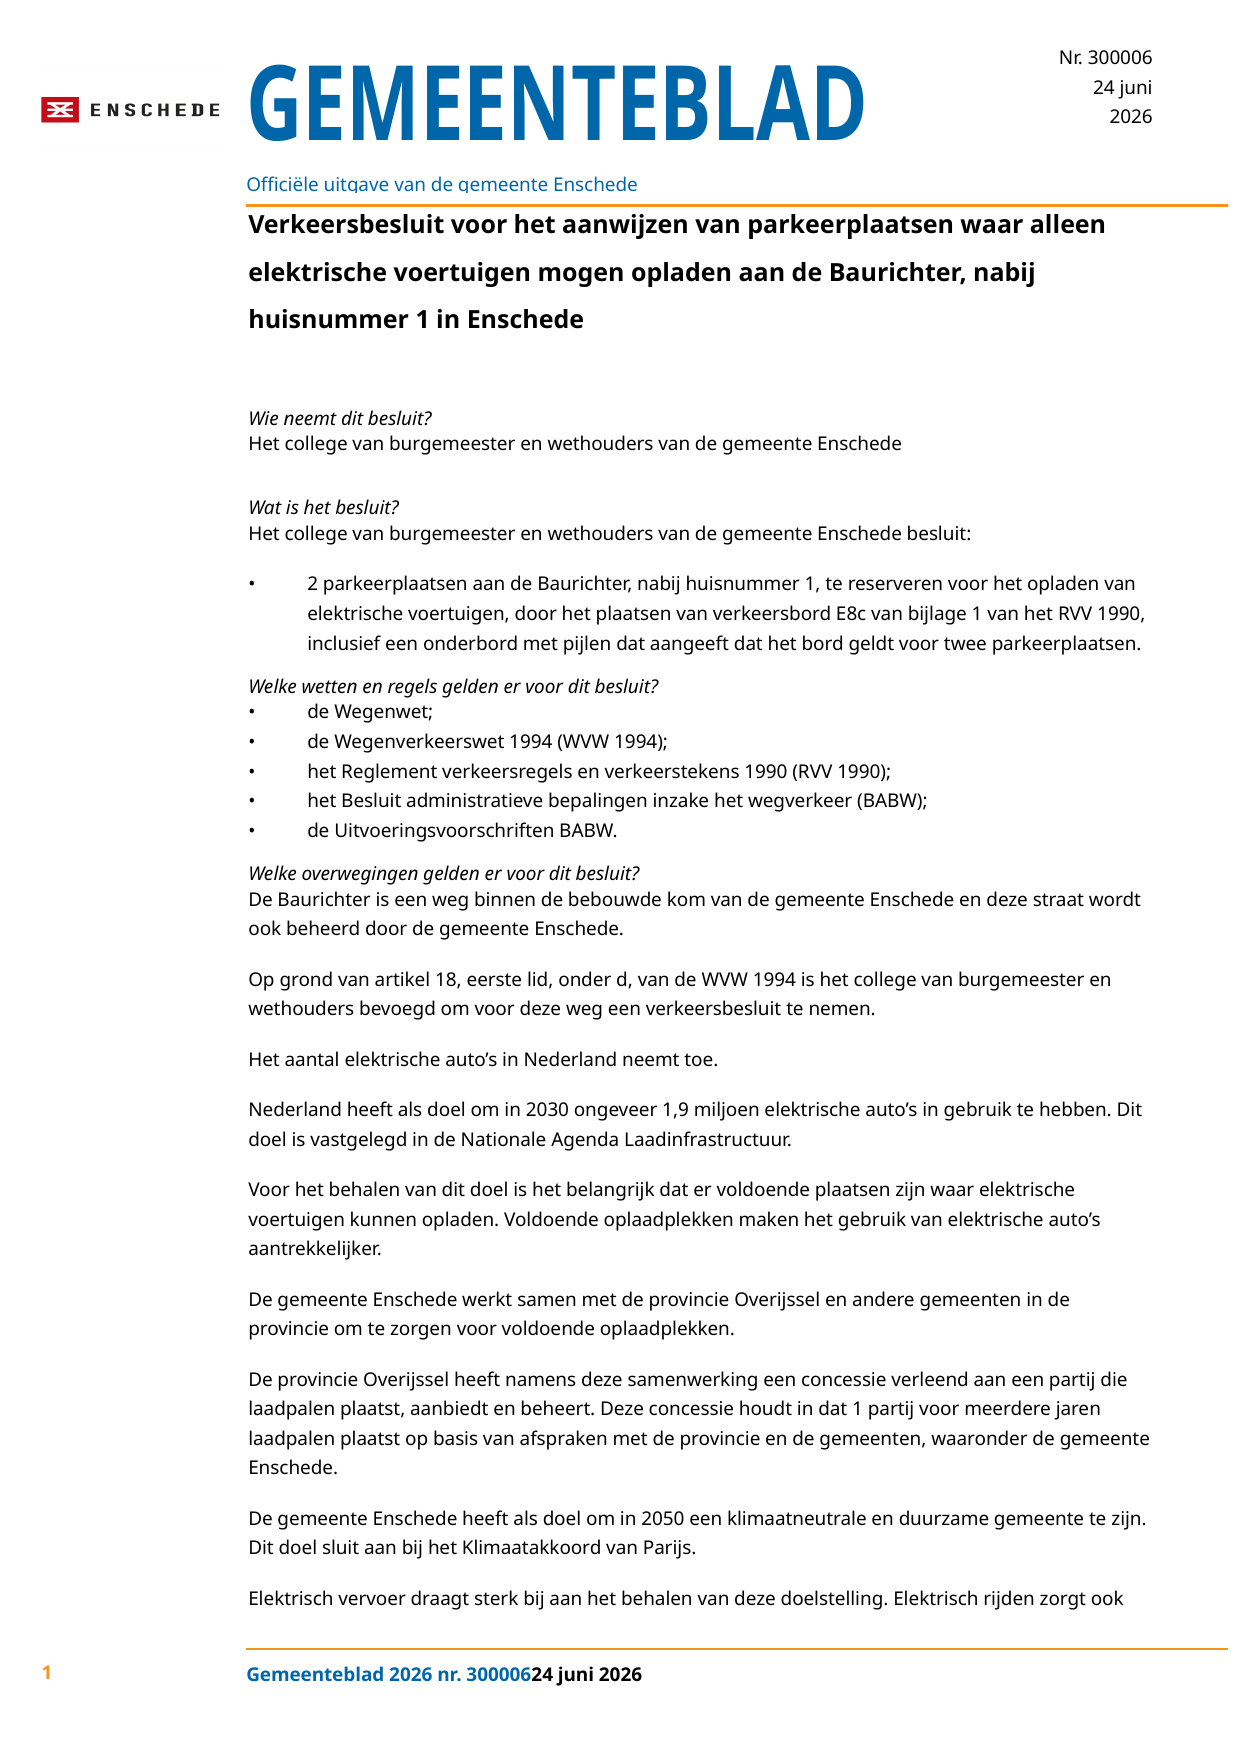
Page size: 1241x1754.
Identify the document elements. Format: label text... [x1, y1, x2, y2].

text De gemeente Enschede heeft als doel om in 2050 een klimaatneutrale en duurzame gemeente te zijn. Dit doel sluit aan bij het Klimaatakkoord van Parijs. [248, 1505, 1152, 1560]
text Nederland heeft als doel om in 2030 ongeveer 1,9 miljoen elektrische auto’s in gebruik te hebben. Dit doel is vastgelegd in de Nationale Agenda Laadinfrastructuur. [248, 1096, 1152, 1152]
list het Reglement verkeersregels en verkeerstekens 1990 (RVV 1990); [248, 758, 1152, 783]
list de Uitvoeringsvoorschriften BABW. [248, 817, 1152, 843]
text Het aantal elektrische auto’s in Nederland neemt toe. [248, 1046, 1152, 1072]
text Het college van burgemeester en wethouders van de gemeente Enschede besluit: [248, 520, 1152, 546]
picture [41, 47, 231, 172]
text De provincie Overijssel heeft namens deze samenwerking een concessie verleend aan een partij die laadpalen plaatst, aanbiedt en beheert. Deze concessie houdt in dat 1 partij voor meerdere jaren laadpalen plaatst op basis van afspraken met de provincie en de gemeenten, waaronder de gemeente Enschede. [248, 1366, 1152, 1480]
list 2 parkeerplaatsen aan de Baurichter, nabij huisnummer 1, te reserveren voor het opladen van elektrische voertuigen, door het plaatsen van verkeersbord E8c van bijlage 1 van het RVV 1990, inclusief een onderbord met pijlen dat aangeeft dat het bord geldt voor twee parkeerplaatsen. [248, 571, 1152, 656]
text Welke wetten en regels gelden er voor dit besluit? [248, 673, 1152, 699]
text Wat is het besluit? [248, 494, 1152, 520]
text Voor het behalen van dit doel is het belangrijk dat er voldoende plaatsen zijn waar elektrische voertuigen kunnen opladen. Voldoende oplaadplekken maken het gebruik van elektrische auto’s aantrekkelijker. [248, 1176, 1152, 1261]
text De gemeente Enschede werkt samen met de provincie Overijssel en andere gemeenten in de provincie om te zorgen voor voldoende oplaadplekken. [248, 1286, 1152, 1341]
text Elektrisch vervoer draagt sterk bij aan het behalen van deze doelstelling. Elektrisch rijden zorgt ook [248, 1585, 1152, 1611]
text Verkeersbesluit voor het aanwijzen van parkeerplaatsen waar alleen elektrische voertuigen mogen opladen aan de Baurichter, nabij huisnummer 1 in Enschede [248, 207, 1152, 336]
text Welke overwegingen gelden er voor dit besluit? [248, 860, 1152, 886]
list de Wegenwet; [248, 699, 1152, 724]
text Wie neemt dit besluit? [248, 405, 1152, 431]
text De Baurichter is een weg binnen de bebouwde kom van de gemeente Enschede en deze straat wordt ook beheerd door de gemeente Enschede. [248, 886, 1152, 941]
list het Besluit administratieve bepalingen inzake het wegverkeer (BABW); [248, 787, 1152, 813]
text Het college van burgemeester en wethouders van de gemeente Enschede [248, 431, 1152, 456]
list de Wegenverkeerswet 1994 (WVW 1994); [248, 728, 1152, 754]
text Op grond van artikel 18, eerste lid, onder d, van de WVW 1994 is het college van burgemeester en wethouders bevoegd om voor deze weg een verkeersbesluit te nemen. [248, 966, 1152, 1021]
